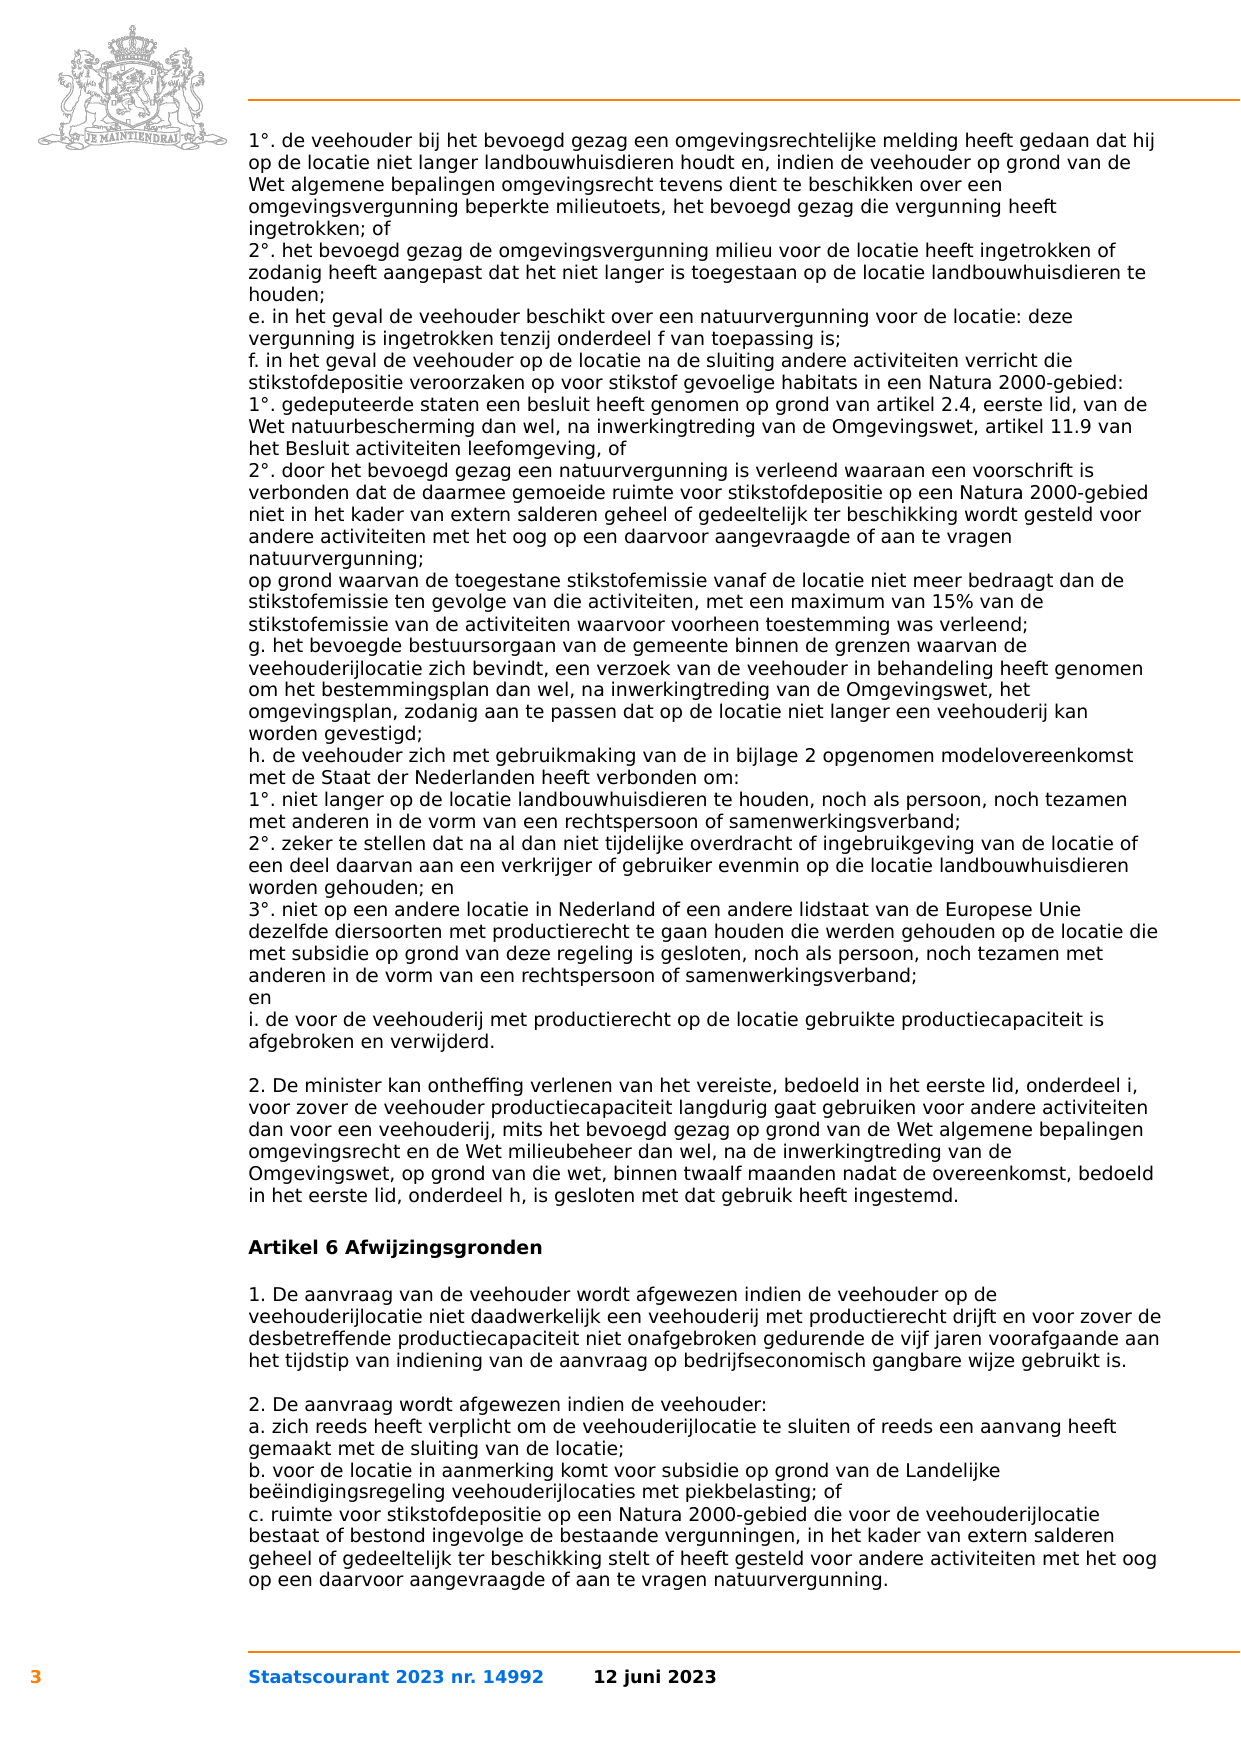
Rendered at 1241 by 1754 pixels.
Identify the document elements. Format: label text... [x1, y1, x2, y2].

text a. zich reeds heeft verplicht om de veehouderijlocatie te sluiten of reeds een aanvang heeft gemaakt met de sluiting van de locatie; [248, 1416, 1163, 1459]
text 3°. niet op een andere locatie in Nederland of een andere lidstaat van de Europese Unie dezelfde diersoorten met productierecht te gaan houden die werden gehouden op de locatie die met subsidie op grond van deze regeling is gesloten, noch als persoon, noch tezamen met anderen in de vorm van een rechtspersoon of samenwerkingsverband; [248, 899, 1163, 987]
text g. het bevoegde bestuursorgaan van de gemeente binnen de grenzen waarvan de veehouderijlocatie zich bevindt, een verzoek van de veehouder in behandeling heeft genomen om het bestemmingsplan dan wel, na inwerkingtreding van de Omgevingswet, het omgevingsplan, zodanig aan te passen dat op de locatie niet langer een veehouderij kan worden gevestigd; [248, 635, 1163, 745]
text 2. De minister kan ontheffing verlenen van het vereiste, bedoeld in het eerste lid, onderdeel i, voor zover de veehouder productiecapaciteit langdurig gaat gebruiken voor andere activiteiten dan voor een veehouderij, mits het bevoegd gezag op grond van de Wet algemene bepalingen omgevingsrecht en de Wet milieubeheer dan wel, na de inwerkingtreding van de Omgevingswet, op grond van die wet, binnen twaalf maanden nadat de overeenkomst, bedoeld in het eerste lid, onderdeel h, is gesloten met dat gebruik heeft ingestemd. [248, 1075, 1163, 1207]
text 2. De aanvraag wordt afgewezen indien de veehouder: [248, 1393, 1163, 1416]
text 2°. door het bevoegd gezag een natuurvergunning is verleend waaraan een voorschrift is verbonden dat de daarmee gemoeide ruimte voor stikstofdepositie op een Natura 2000-gebied niet in het kader van extern salderen geheel of gedeeltelijk ter beschikking wordt gesteld voor andere activiteiten met het oog op een daarvoor aangevraagde of aan te vragen natuurvergunning; [248, 459, 1163, 569]
text 2°. zeker te stellen dat na al dan niet tijdelijke overdracht of ingebruikgeving van de locatie of een deel daarvan aan een verkrijger of gebruiker evenmin op die locatie landbouwhuisdieren worden gehouden; en [248, 833, 1163, 899]
subtitle Artikel 6 Afwijzingsgronden [248, 1237, 1163, 1259]
text i. de voor de veehouderij met productierecht op de locatie gebruikte productiecapaciteit is afgebroken en verwijderd. [248, 1009, 1163, 1053]
text 1°. de veehouder bij het bevoegd gezag een omgevingsrechtelijke melding heeft gedaan dat hij op de locatie niet langer landbouwhuisdieren houdt en, indien de veehouder op grond van de Wet algemene bepalingen omgevingsrecht tevens dient te beschikken over een omgevingsvergunning beperkte milieutoets, het bevoegd gezag die vergunning heeft ingetrokken; of [248, 130, 1163, 240]
picture [38, 25, 227, 150]
text f. in het geval de veehouder op de locatie na de sluiting andere activiteiten verricht die stikstofdepositie veroorzaken op voor stikstof gevoelige habitats in een Natura 2000-gebied: [248, 350, 1163, 394]
text 1°. gedeputeerde staten een besluit heeft genomen op grond van artikel 2.4, eerste lid, van de Wet natuurbescherming dan wel, na inwerkingtreding van de Omgevingswet, artikel 11.9 van het Besluit activiteiten leefomgeving, of [248, 394, 1163, 459]
text h. de veehouder zich met gebruikmaking van de in bijlage 2 opgenomen modelovereenkomst met de Staat der Nederlanden heeft verbonden om: [248, 745, 1163, 789]
text 1. De aanvraag van de veehouder wordt afgewezen indien de veehouder op de veehouderijlocatie niet daadwerkelijk een veehouderij met productierecht drijft en voor zover de desbetreffende productiecapaciteit niet onafgebroken gedurende de vijf jaren voorafgaande aan het tijdstip van indiening van de aanvraag op bedrijfseconomisch gangbare wijze gebruikt is. [248, 1284, 1163, 1372]
text c. ruimte voor stikstofdepositie op een Natura 2000-gebied die voor de veehouderijlocatie bestaat of bestond ingevolge de bestaande vergunningen, in het kader van extern salderen geheel of gedeeltelijk ter beschikking stelt of heeft gesteld voor andere activiteiten met het oog op een daarvoor aangevraagde of aan te vragen natuurvergunning. [248, 1503, 1163, 1591]
text e. in het geval de veehouder beschikt over een natuurvergunning voor de locatie: deze vergunning is ingetrokken tenzij onderdeel f van toepassing is; [248, 306, 1163, 350]
text b. voor de locatie in aanmerking komt voor subsidie op grond van de Landelijke beëindigingsregeling veehouderijlocaties met piekbelasting; of [248, 1459, 1163, 1503]
text 2°. het bevoegd gezag de omgevingsvergunning milieu voor de locatie heeft ingetrokken of zodanig heeft aangepast dat het niet langer is toegestaan op de locatie landbouwhuisdieren te houden; [248, 240, 1163, 306]
text 1°. niet langer op de locatie landbouwhuisdieren te houden, noch als persoon, noch tezamen met anderen in de vorm van een rechtspersoon of samenwerkingsverband; [248, 789, 1163, 833]
text op grond waarvan de toegestane stikstofemissie vanaf de locatie niet meer bedraagt dan de stikstofemissie ten gevolge van die activiteiten, met een maximum van 15% van de stikstofemissie van de activiteiten waarvoor voorheen toestemming was verleend; [248, 569, 1163, 635]
text en [248, 987, 1163, 1009]
